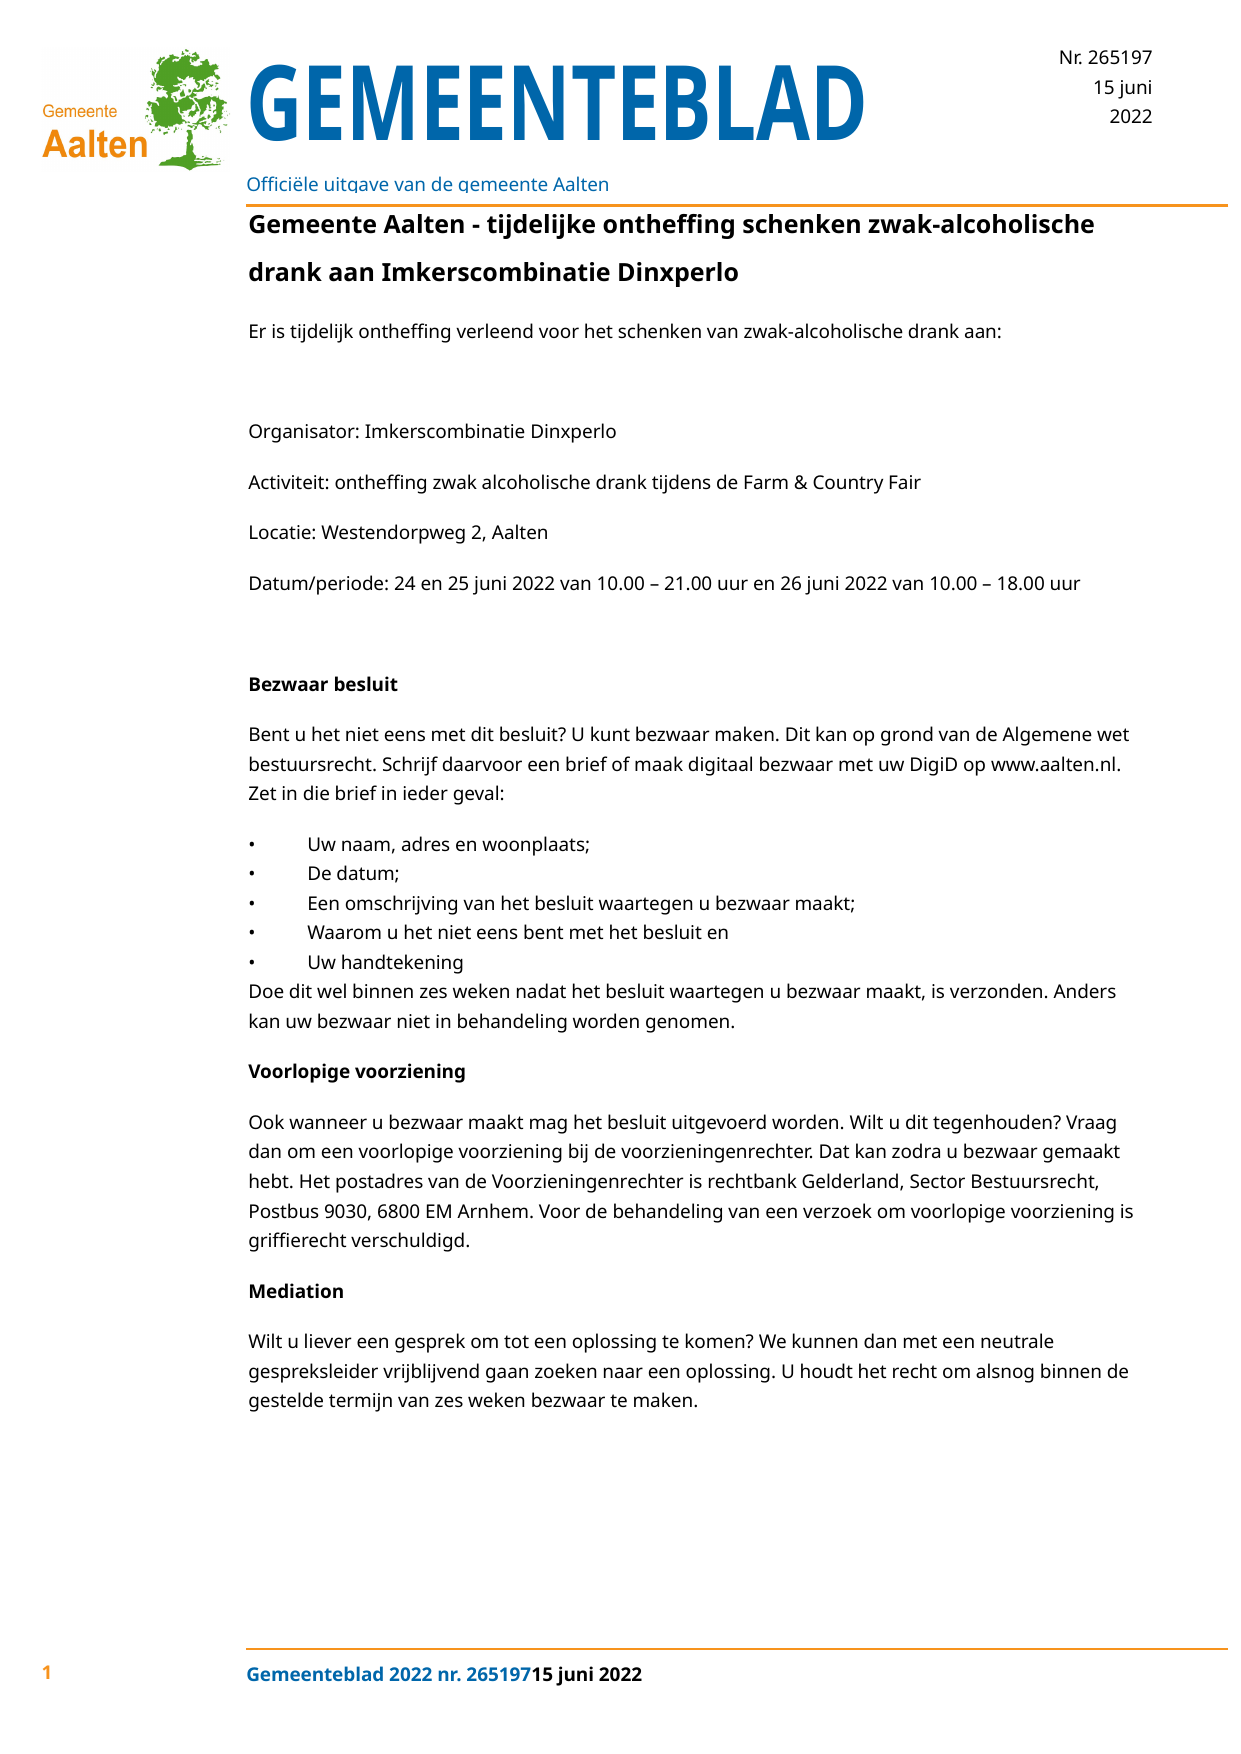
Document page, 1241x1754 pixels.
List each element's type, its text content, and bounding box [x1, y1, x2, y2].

text Bent u het niet eens met dit besluit? U kunt bezwaar maken. Dit kan op grond van de Algemene wet bestuursrecht. Schrijf daarvoor een brief of maak digitaal bezwaar met uw DigiD op www.aalten.nl. Zet in die brief in ieder geval: [248, 721, 1152, 806]
text Gemeente Aalten - tijdelijke ontheffing schenken zwak-alcoholische drank aan Imkerscombinatie Dinxperlo [248, 207, 1152, 288]
text Doe dit wel binnen zes weken nadat het besluit waartegen u bezwaar maakt, is verzonden. Anders kan uw bezwaar niet in behandeling worden genomen. [248, 979, 1152, 1034]
list De datum; [248, 860, 1152, 886]
text Activiteit: ontheffing zwak alcoholische drank tijdens de Farm & Country Fair [248, 469, 1152, 495]
picture [41, 47, 231, 172]
text Ook wanneer u bezwaar maakt mag het besluit uitgevoerd worden. Wilt u dit tegenhouden? Vraag dan om een voorlopige voorziening bij de voorzieningenrechter. Dat kan zodra u bezwaar gemaakt hebt. Het postadres van de Voorzieningenrechter is rechtbank Gelderland, Sector Bestuursrecht, Postbus 9030, 6800 EM Arnhem. Voor de behandeling van een verzoek om voorlopige voorziening is griffierecht verschuldigd. [248, 1109, 1152, 1253]
text Organisator: Imkerscombinatie Dinxperlo [248, 419, 1152, 444]
list Uw handtekening [248, 949, 1152, 975]
list Waarom u het niet eens bent met het besluit en [248, 919, 1152, 945]
text Voorlopige voorziening [248, 1059, 1152, 1084]
text Bezwaar besluit [248, 671, 1152, 697]
list Uw naam, adres en woonplaats; [248, 831, 1152, 857]
text Mediation [248, 1278, 1152, 1304]
list Een omschrijving van het besluit waartegen u bezwaar maakt; [248, 890, 1152, 916]
text Datum/periode: 24 en 25 juni 2022 van 10.00 – 21.00 uur en 26 juni 2022 van 10.00 – 18.00 uur [248, 570, 1152, 596]
text Wilt u liever een gesprek om tot een oplossing te komen? We kunnen dan met een neutrale gespreksleider vrijblijvend gaan zoeken naar een oplossing. U houdt het recht om alsnog binnen de gestelde termijn van zes weken bezwaar te maken. [248, 1328, 1152, 1413]
text Locatie: Westendorpweg 2, Aalten [248, 519, 1152, 545]
text Er is tijdelijk ontheffing verleend voor het schenken van zwak-alcoholische drank aan: [248, 318, 1152, 344]
